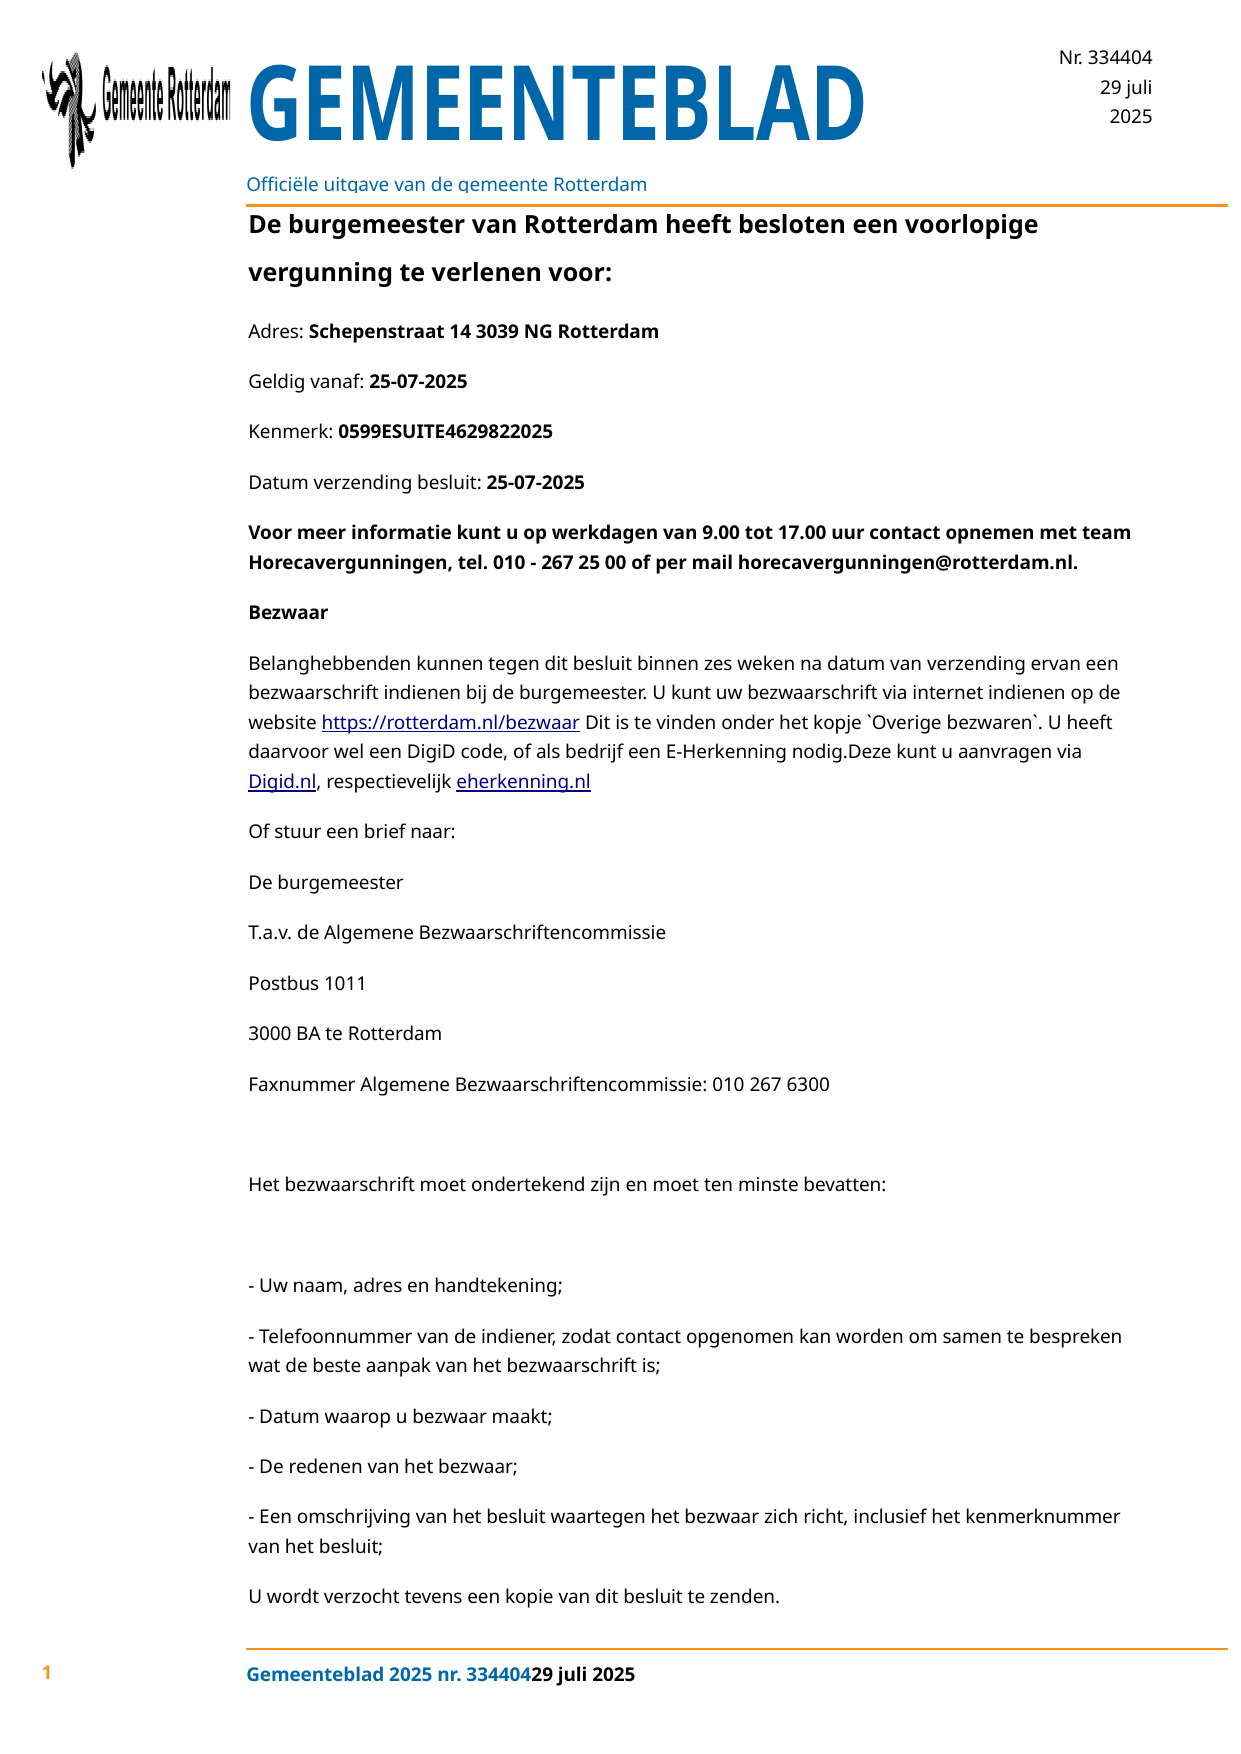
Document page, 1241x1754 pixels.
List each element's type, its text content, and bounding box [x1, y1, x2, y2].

text Of stuur een brief naar: [248, 819, 1152, 844]
text - Datum waarop u bezwaar maakt; [248, 1403, 1152, 1429]
text De burgemeester van Rotterdam heeft besloten een voorlopige vergunning te verlenen voor: [248, 207, 1152, 288]
text - De redenen van het bezwaar; [248, 1453, 1152, 1479]
text Het bezwaarschrift moet ondertekend zijn en moet ten minste bevatten: [248, 1172, 1152, 1197]
text Bezwaar [248, 599, 1152, 625]
text - Telefoonnummer van de indiener, zodat contact opgenomen kan worden om samen te bespreken wat de beste aanpak van het bezwaarschrift is; [248, 1323, 1152, 1378]
text 3000 BA te Rotterdam [248, 1020, 1152, 1046]
text U wordt verzocht tevens een kopie van dit besluit te zenden. [248, 1584, 1152, 1609]
text T.a.v. de Algemene Bezwaarschriftencommissie [248, 919, 1152, 945]
text Postbus 1011 [248, 970, 1152, 996]
text - Uw naam, adres en handtekening; [248, 1272, 1152, 1298]
picture [41, 47, 231, 172]
text Geldig vanaf: 25-07-2025 [248, 368, 1152, 394]
text - Een omschrijving van het besluit waartegen het bezwaar zich richt, inclusief het kenmerknummer van het besluit; [248, 1504, 1152, 1559]
text Voor meer informatie kunt u op werkdagen van 9.00 tot 17.00 uur contact opnemen met team Horecavergunningen, tel. 010 - 267 25 00 of per mail horecavergunningen@rotterdam.nl. [248, 519, 1152, 575]
text De burgemeester [248, 869, 1152, 895]
text Faxnummer Algemene Bezwaarschriftencommissie: 010 267 6300 [248, 1071, 1152, 1097]
text Datum verzending besluit: 25-07-2025 [248, 469, 1152, 495]
text Kenmerk: 0599ESUITE4629822025 [248, 419, 1152, 444]
text Belanghebbenden kunnen tegen dit besluit binnen zes weken na datum van verzending ervan een bezwaarschrift indienen bij de burgemeester. U kunt uw bezwaarschrift via internet indienen op de website https://rotterdam.nl/bezwaar Dit is te vinden onder het kopje `Overige bezwaren`. U heeft daarvoor wel een DigiD code, of als bedrijf een E-Herkenning nodig.Deze kunt u aanvragen via Digid.nl, respectievelijk eherkenning.nl [248, 650, 1152, 794]
text Adres: Schepenstraat 14 3039 NG Rotterdam [248, 318, 1152, 344]
